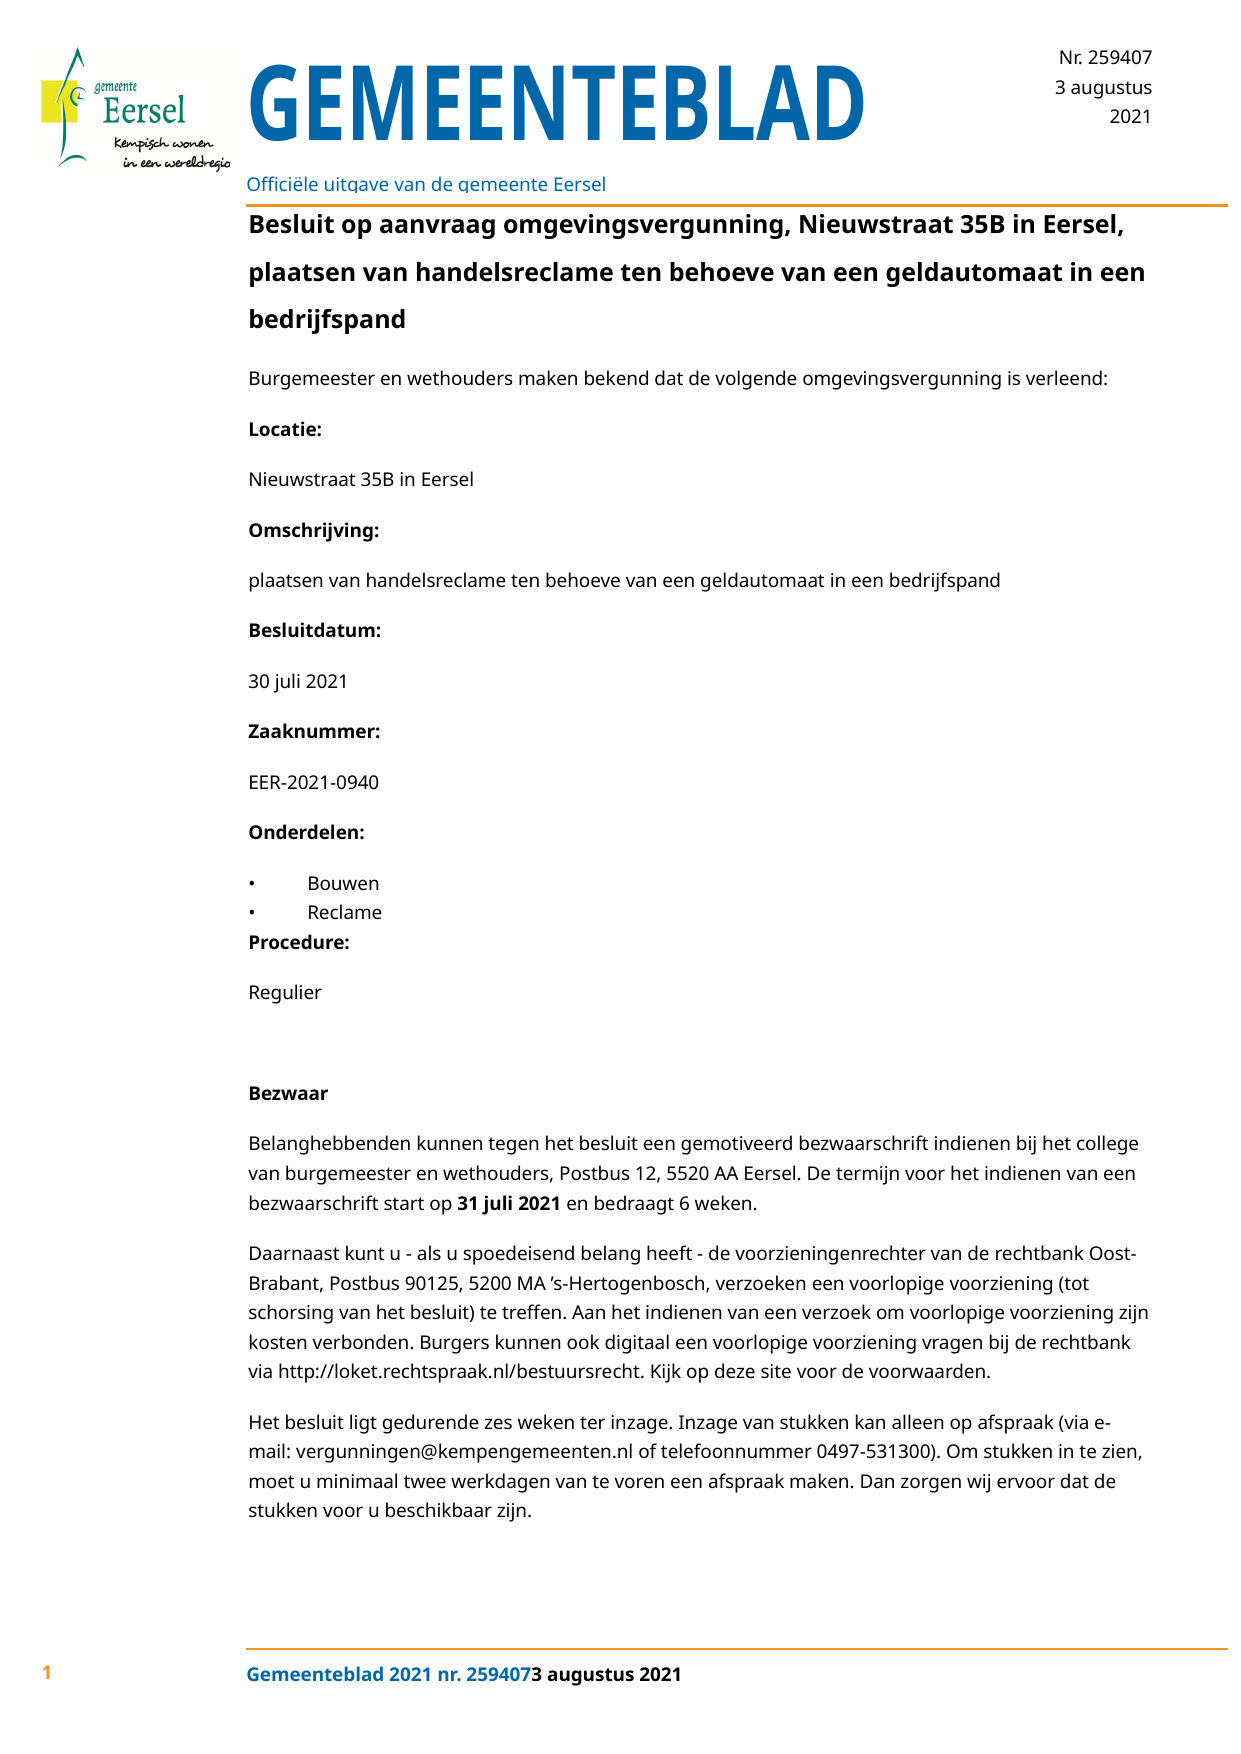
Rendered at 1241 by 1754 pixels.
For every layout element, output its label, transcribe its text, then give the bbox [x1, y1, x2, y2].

list Reclame [248, 899, 1152, 925]
text Locatie: [248, 416, 1152, 442]
text Het besluit ligt gedurende zes weken ter inzage. Inzage van stukken kan alleen op afspraak (via e-mail: vergunningen@kempengemeenten.nl of telefoonnummer 0497-531300). Om stukken in te zien, moet u minimaal twee werkdagen van te voren een afspraak maken. Dan zorgen wij ervoor dat de stukken voor u beschikbaar zijn. [248, 1409, 1152, 1523]
text Procedure: [248, 929, 1152, 954]
text Besluitdatum: [248, 618, 1152, 643]
text Bezwaar [248, 1080, 1152, 1106]
text 30 juli 2021 [248, 668, 1152, 694]
text Besluit op aanvraag omgevingsvergunning, Nieuwstraat 35B in Eersel, plaatsen van handelsreclame ten behoeve van een geldautomaat in een bedrijfspand [248, 207, 1152, 336]
text Onderdelen: [248, 819, 1152, 845]
picture [41, 47, 231, 172]
text Belanghebbenden kunnen tegen het besluit een gemotiveerd bezwaarschrift indienen bij het college van burgemeester en wethouders, Postbus 12, 5520 AA Eersel. De termijn voor het indienen van een bezwaarschrift start op 31 juli 2021 en bedraagt 6 weken. [248, 1131, 1152, 1215]
text Regulier [248, 979, 1152, 1005]
text EER-2021-0940 [248, 769, 1152, 794]
text Nieuwstraat 35B in Eersel [248, 466, 1152, 492]
text Zaaknummer: [248, 718, 1152, 744]
text Burgemeester en wethouders maken bekend dat de volgende omgevingsvergunning is verleend: [248, 366, 1152, 391]
list Bouwen [248, 870, 1152, 895]
text plaatsen van handelsreclame ten behoeve van een geldautomaat in een bedrijfspand [248, 567, 1152, 593]
text Daarnaast kunt u - als u spoedeisend belang heeft - de voorzieningenrechter van de rechtbank Oost-Brabant, Postbus 90125, 5200 MA ’s-Hertogenbosch, verzoeken een voorlopige voorziening (tot schorsing van het besluit) te treffen. Aan het indienen van een verzoek om voorlopige voorziening zijn kosten verbonden. Burgers kunnen ook digitaal een voorlopige voorziening vragen bij de rechtbank via http://loket.rechtspraak.nl/bestuursrecht. Kijk op deze site voor de voorwaarden. [248, 1240, 1152, 1384]
text Omschrijving: [248, 517, 1152, 542]
